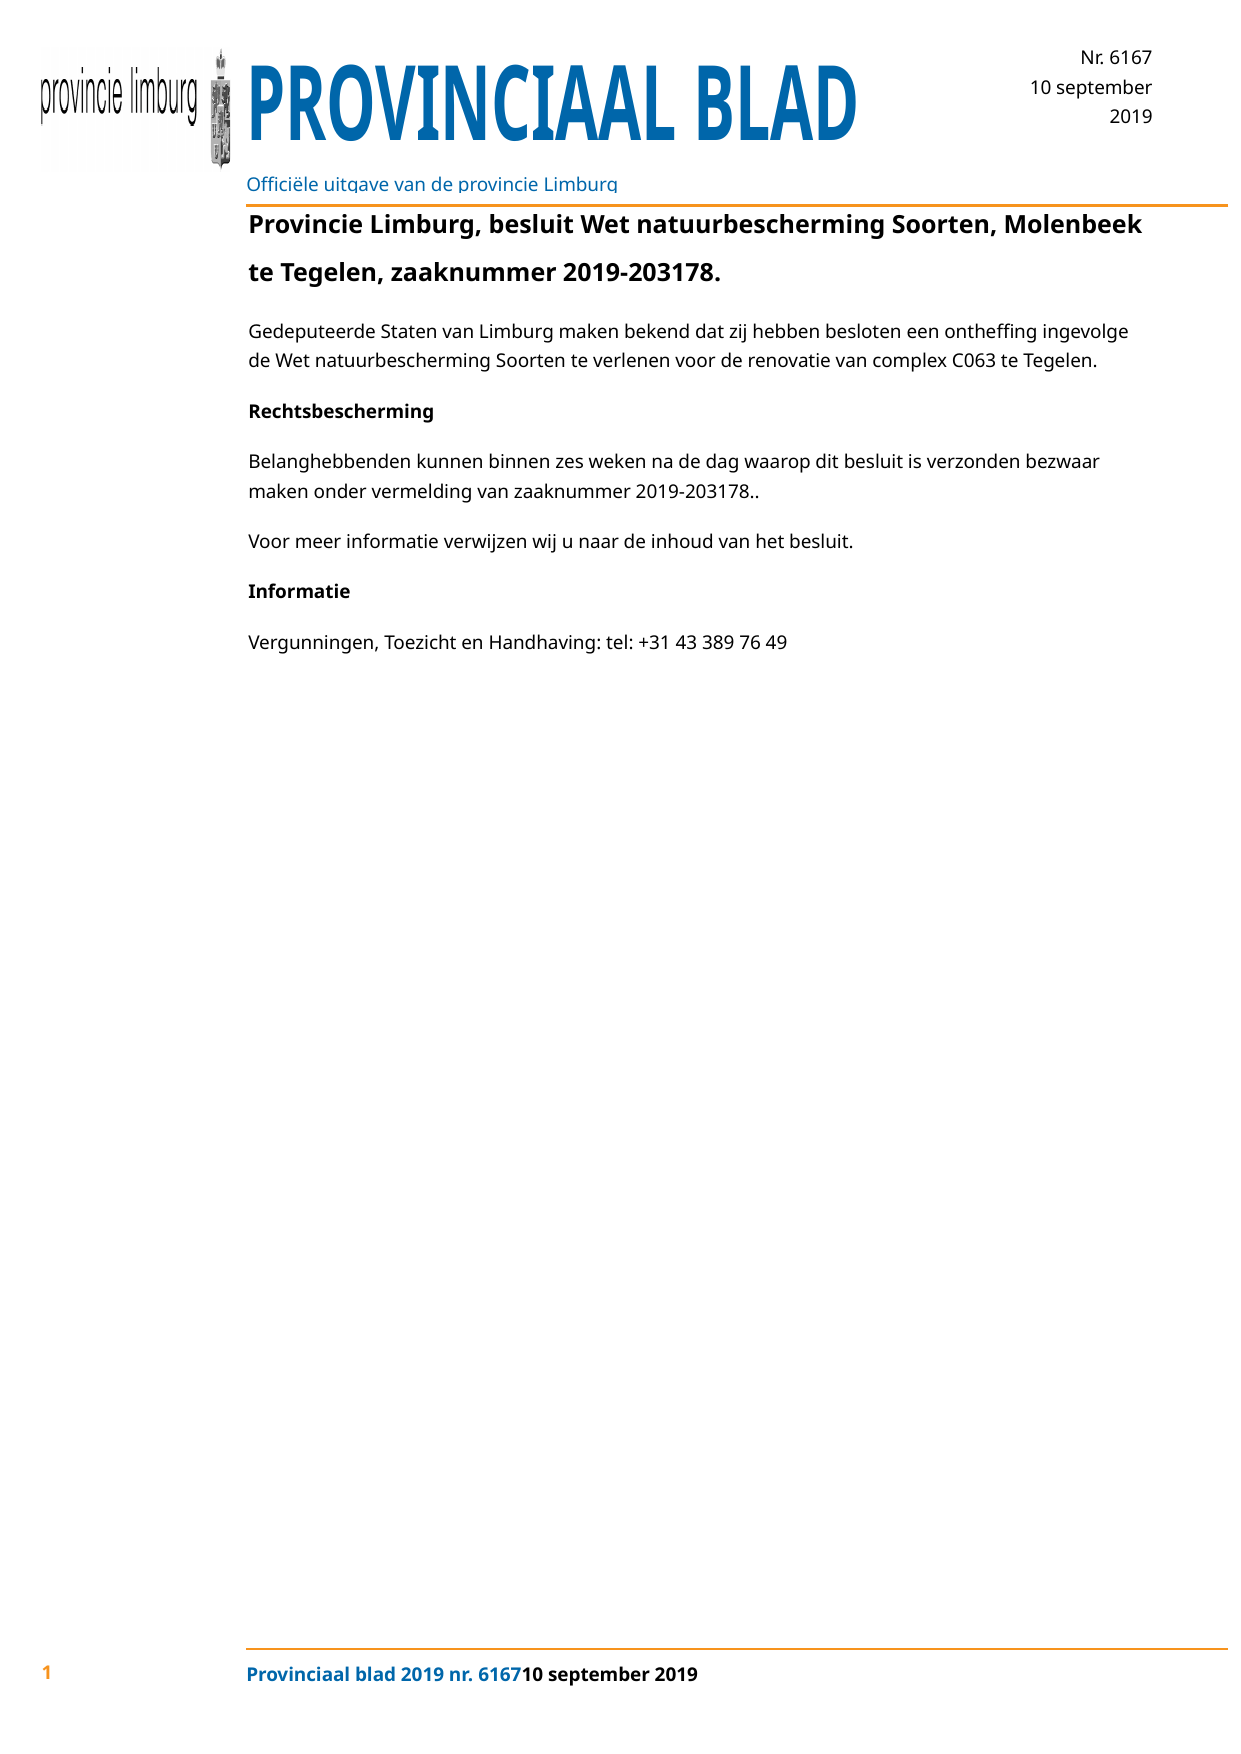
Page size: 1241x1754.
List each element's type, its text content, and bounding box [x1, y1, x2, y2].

text Voor meer informatie verwijzen wij u naar de inhoud van het besluit. [248, 528, 1152, 554]
text Informatie [248, 579, 1152, 604]
text Vergunningen, Toezicht en Handhaving: tel: +31 43 389 76 49 [248, 629, 1152, 655]
text Belanghebbenden kunnen binnen zes weken na de dag waarop dit besluit is verzonden bezwaar maken onder vermelding van zaaknummer 2019-203178.. [248, 448, 1152, 504]
picture [41, 47, 231, 172]
text Provincie Limburg, besluit Wet natuurbescherming Soorten, Molenbeek te Tegelen, zaaknummer 2019-203178. [248, 207, 1152, 288]
text Gedeputeerde Staten van Limburg maken bekend dat zij hebben besloten een ontheffing ingevolge de Wet natuurbescherming Soorten te verlenen voor de renovatie van complex C063 te Tegelen. [248, 318, 1152, 373]
text Rechtsbescherming [248, 398, 1152, 424]
